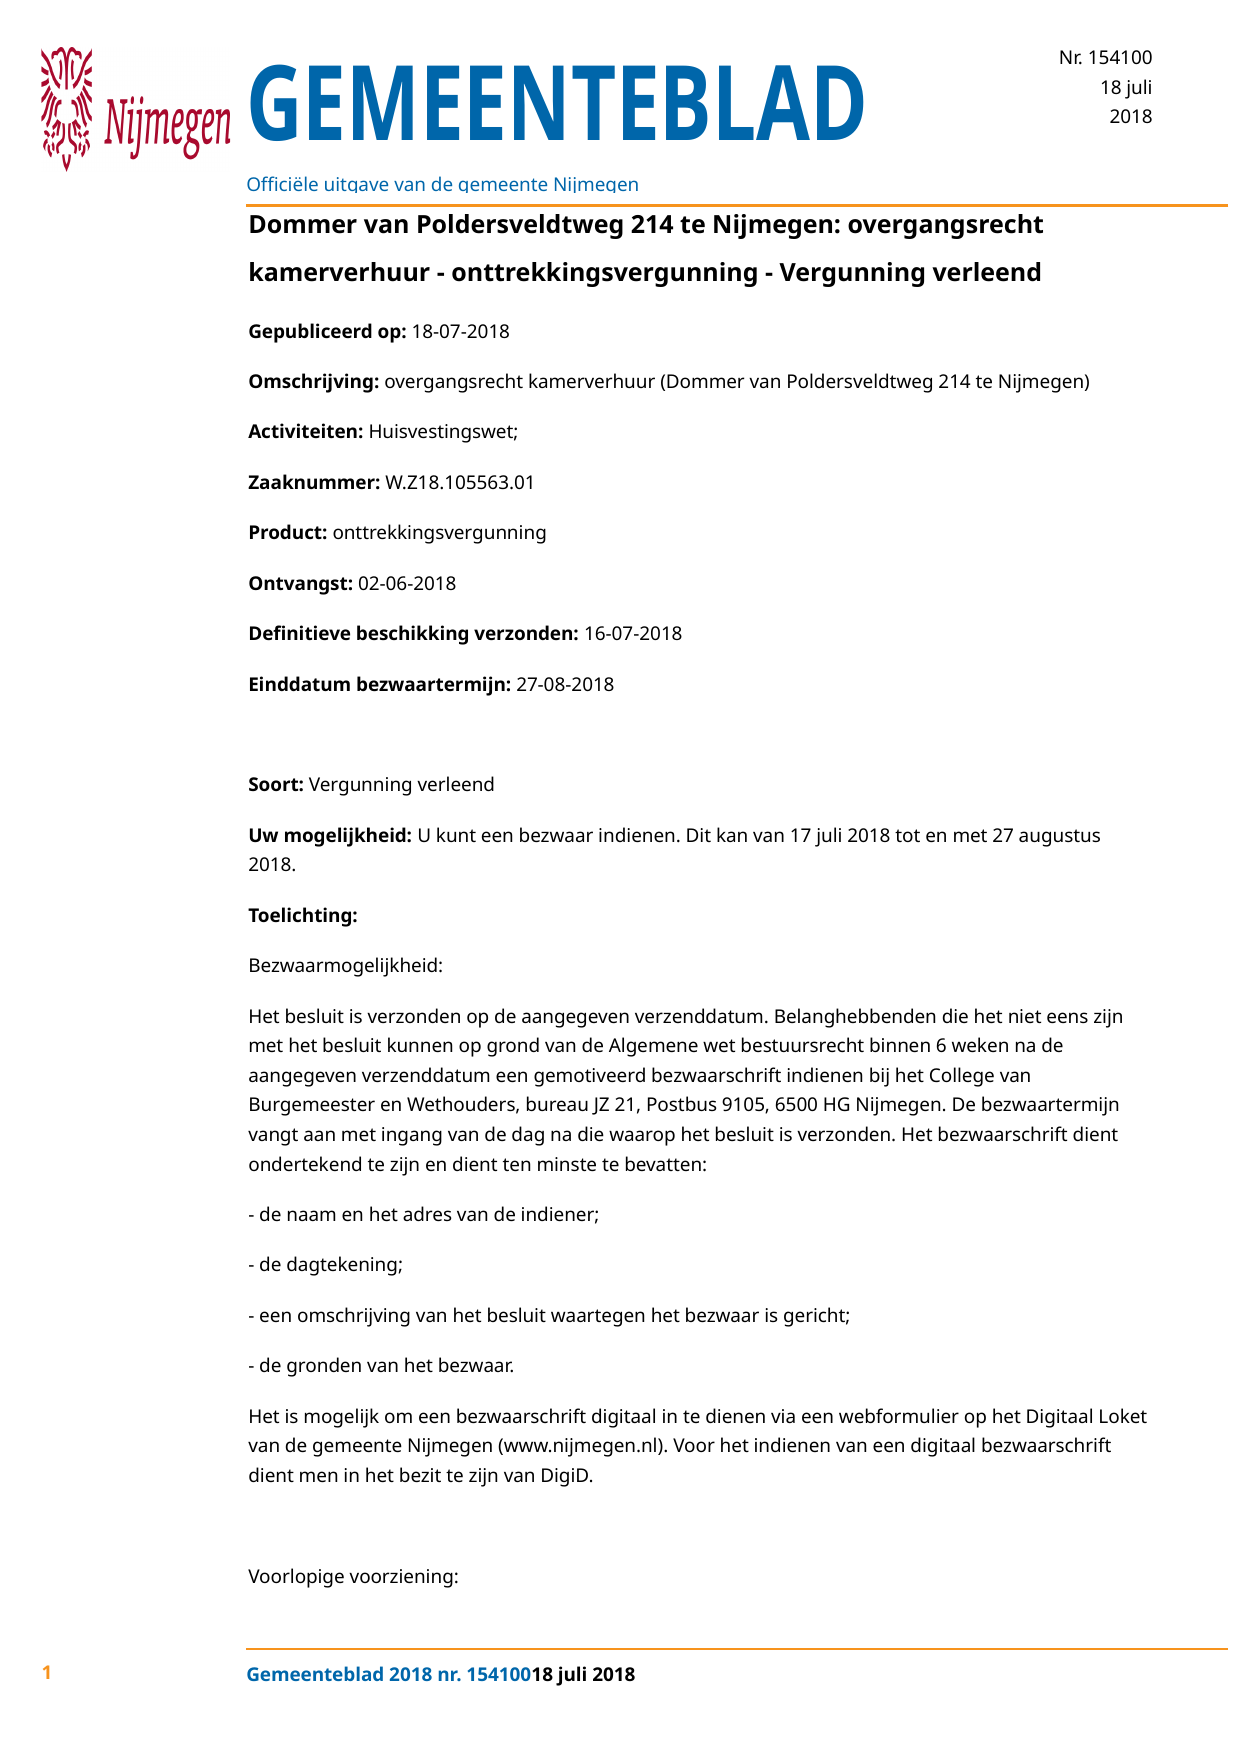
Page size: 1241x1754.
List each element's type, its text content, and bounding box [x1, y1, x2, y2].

text - de naam en het adres van de indiener; [248, 1201, 1152, 1227]
text - een omschrijving van het besluit waartegen het bezwaar is gericht; [248, 1302, 1152, 1328]
text Bezwaarmogelijkheid: [248, 952, 1152, 978]
text Uw mogelijkheid: U kunt een bezwaar indienen. Dit kan van 17 juli 2018 tot en met 27 augustus 2018. [248, 822, 1152, 877]
text Gepubliceerd op: 18-07-2018 [248, 318, 1152, 344]
text Activiteiten: Huisvestingswet; [248, 419, 1152, 444]
text Dommer van Poldersveldtweg 214 te Nijmegen: overgangsrecht kamerverhuur - onttrekkingsvergunning - Vergunning verleend [248, 207, 1152, 288]
text Voorlopige voorziening: [248, 1563, 1152, 1589]
text Het is mogelijk om een bezwaarschrift digitaal in te dienen via een webformulier op het Digitaal Loket van de gemeente Nijmegen (www.nijmegen.nl). Voor het indienen van een digitaal bezwaarschrift dient men in het bezit te zijn van DigiD. [248, 1403, 1152, 1488]
text Ontvangst: 02-06-2018 [248, 570, 1152, 596]
text - de gronden van het bezwaar. [248, 1352, 1152, 1378]
text Definitieve beschikking verzonden: 16-07-2018 [248, 620, 1152, 646]
text Toelichting: [248, 902, 1152, 928]
text Soort: Vergunning verleend [248, 772, 1152, 797]
text - de dagtekening; [248, 1252, 1152, 1277]
text Einddatum bezwaartermijn: 27-08-2018 [248, 671, 1152, 697]
text Product: onttrekkingsvergunning [248, 519, 1152, 545]
text Zaaknummer: W.Z18.105563.01 [248, 469, 1152, 495]
picture [41, 47, 231, 172]
text Het besluit is verzonden op de aangegeven verzenddatum. Belanghebbenden die het niet eens zijn met het besluit kunnen op grond van de Algemene wet bestuursrecht binnen 6 weken na de aangegeven verzenddatum een gemotiveerd bezwaarschrift indienen bij het College van Burgemeester en Wethouders, bureau JZ 21, Postbus 9105, 6500 HG Nijmegen. De bezwaartermijn vangt aan met ingang van de dag na die waarop het besluit is verzonden. Het bezwaarschrift dient ondertekend te zijn en dient ten minste te bevatten: [248, 1003, 1152, 1177]
text Omschrijving: overgangsrecht kamerverhuur (Dommer van Poldersveldtweg 214 te Nijmegen) [248, 368, 1152, 394]
